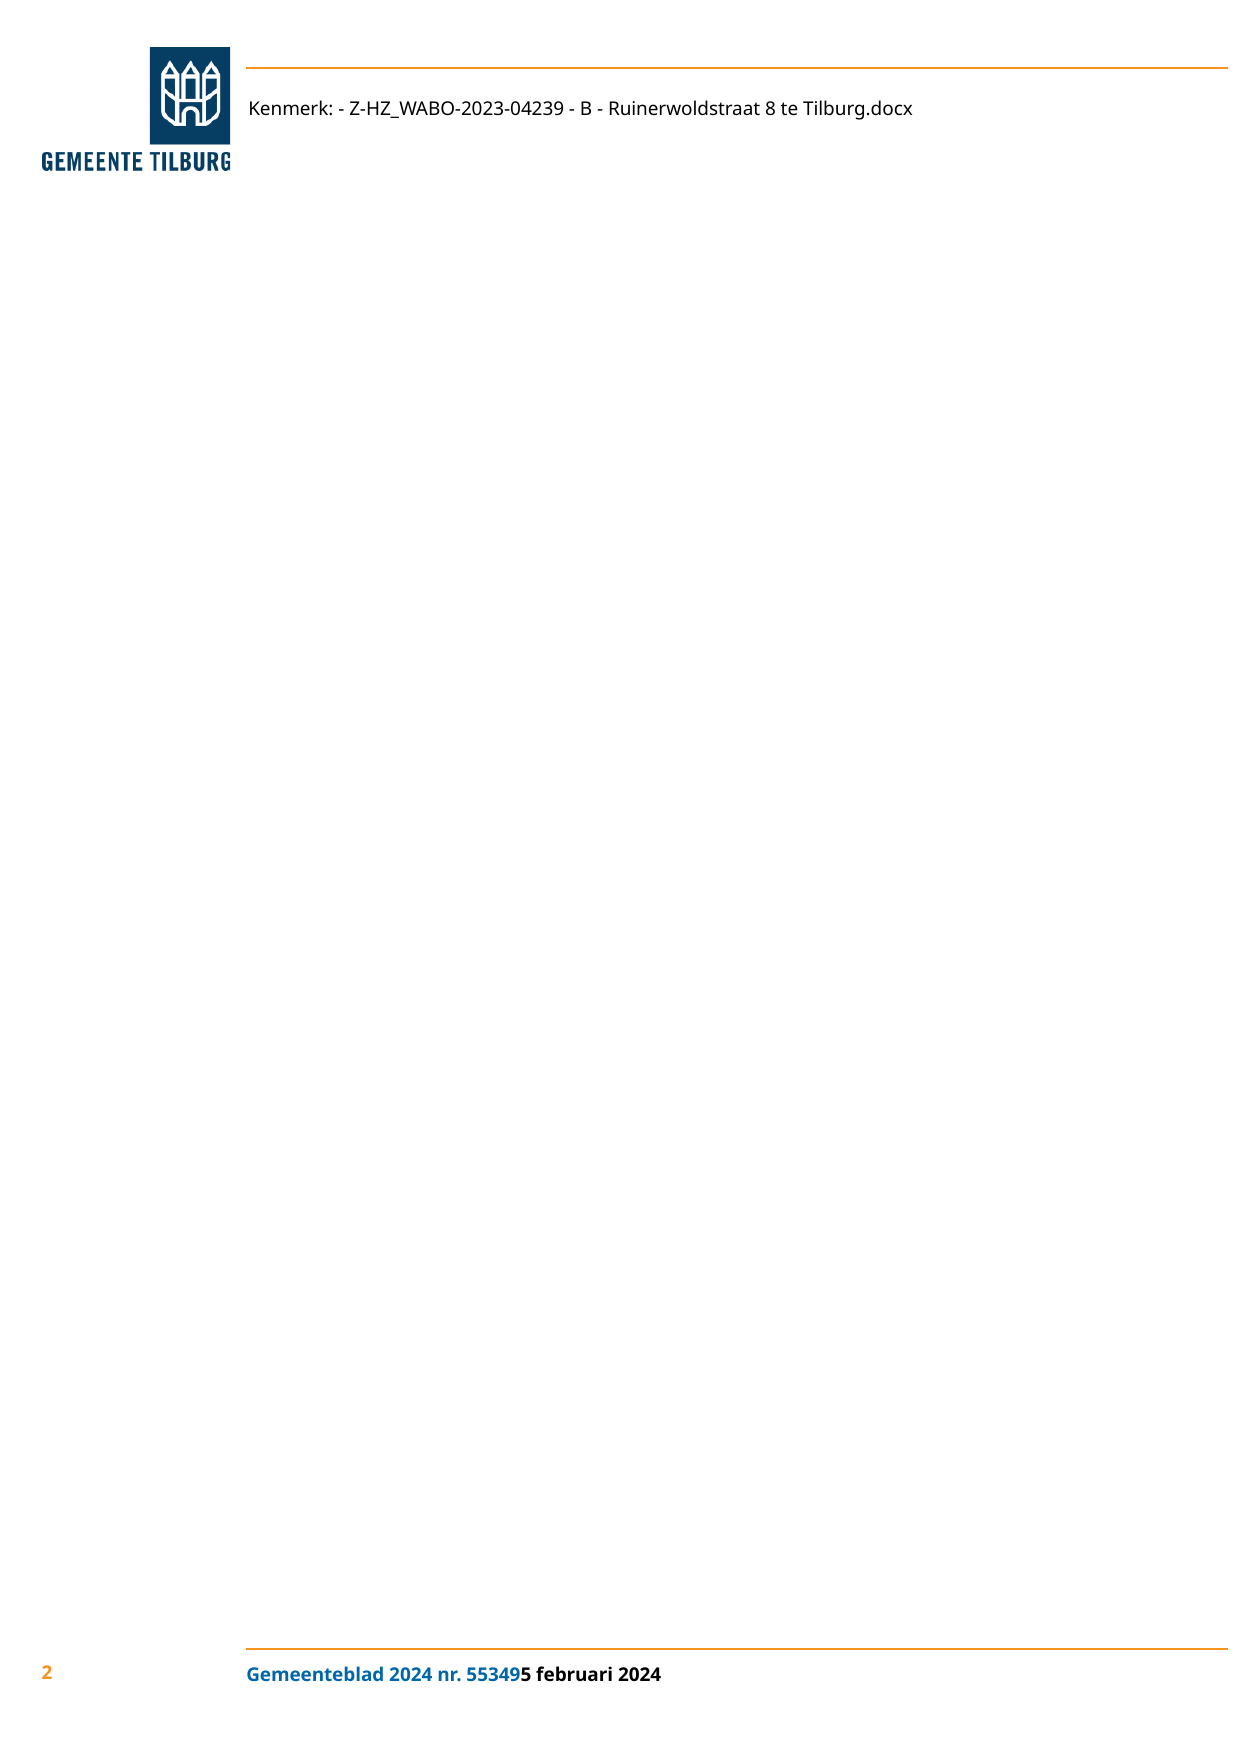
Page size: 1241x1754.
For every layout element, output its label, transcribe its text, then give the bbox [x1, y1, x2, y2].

picture [41, 47, 231, 172]
text Kenmerk: - Z-HZ_WABO-2023-04239 - B - Ruinerwoldstraat 8 te Tilburg.docx [248, 95, 1152, 121]
